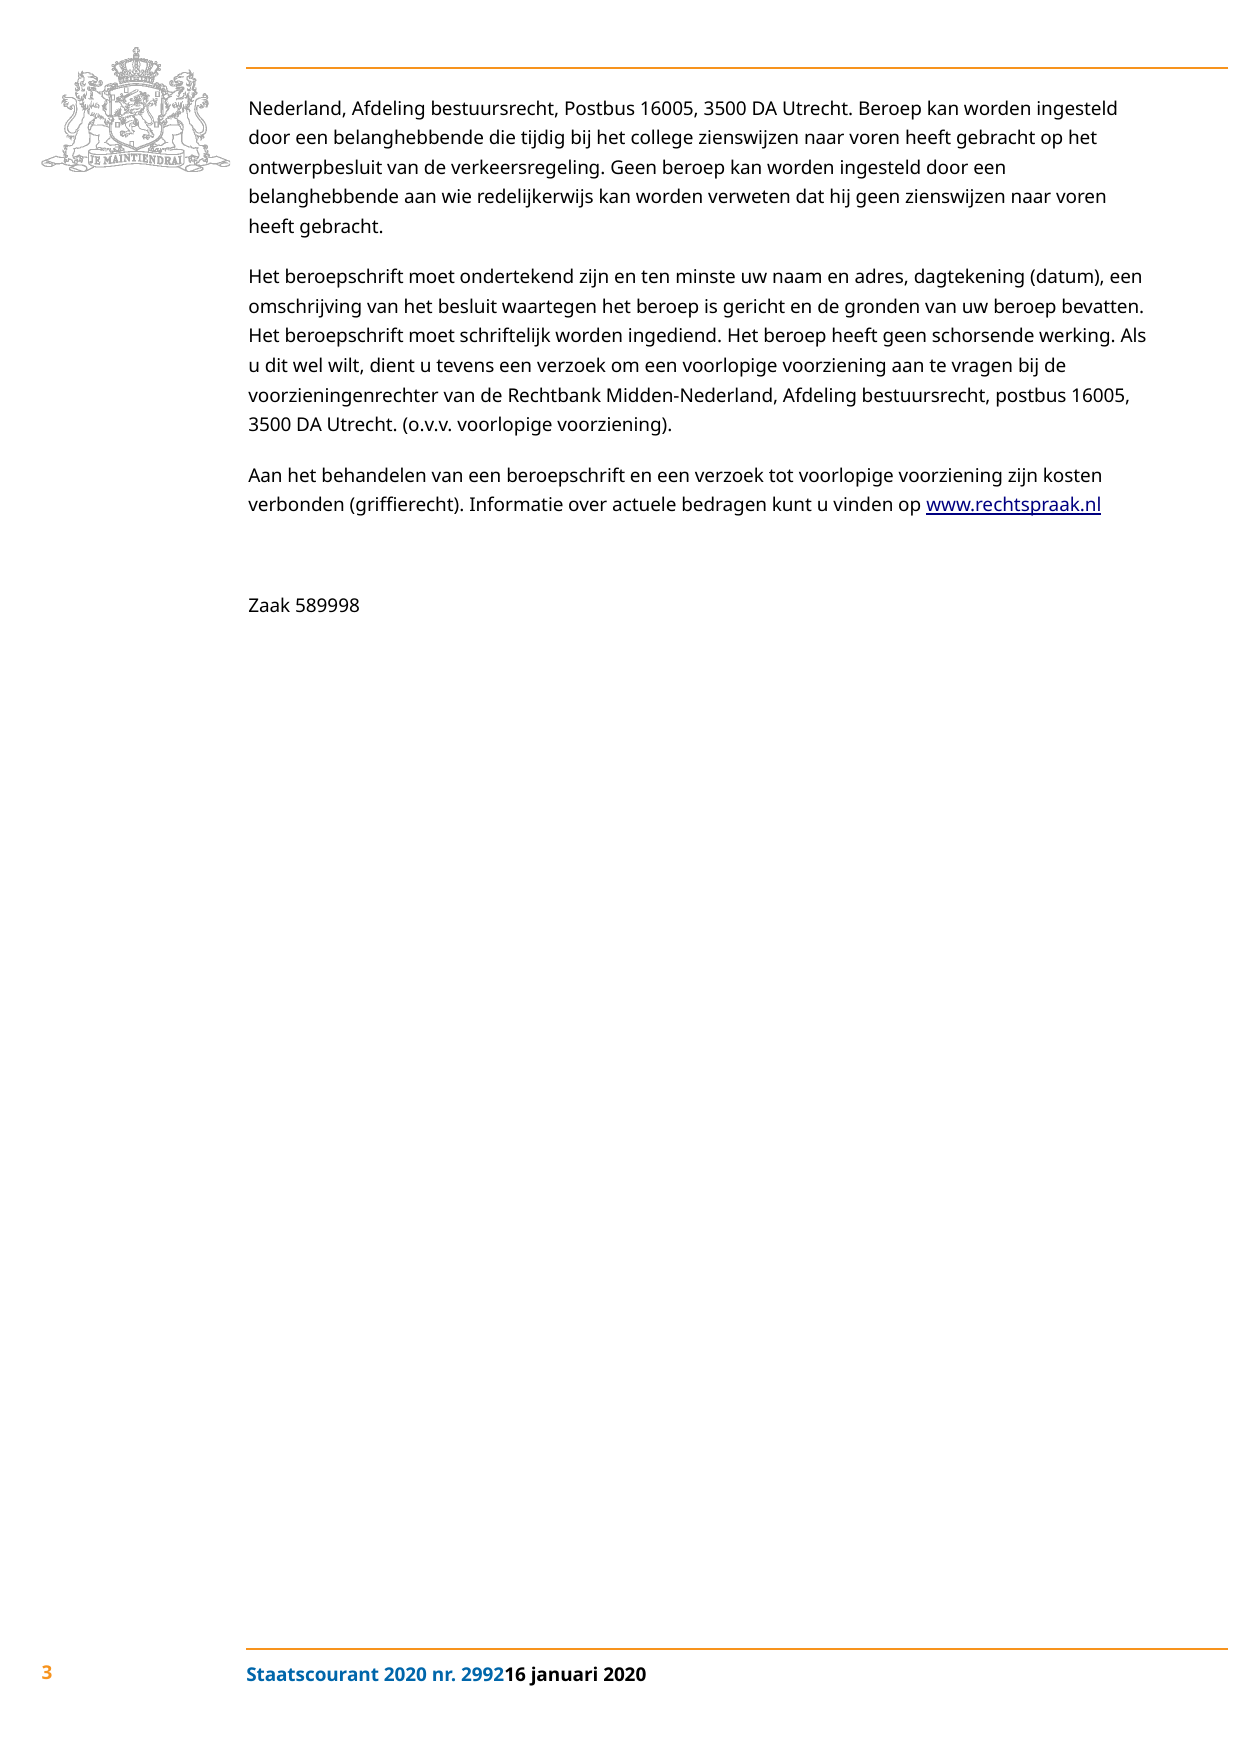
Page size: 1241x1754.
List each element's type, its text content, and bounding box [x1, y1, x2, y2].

text Zaak 589998 [248, 592, 1152, 618]
text Het beroepschrift moet ondertekend zijn en ten minste uw naam en adres, dagtekening (datum), een omschrijving van het besluit waartegen het beroep is gericht en de gronden van uw beroep bevatten. Het beroepschrift moet schriftelijk worden ingediend. Het beroep heeft geen schorsende werking. Als u dit wel wilt, dient u tevens een verzoek om een voorlopige voorziening aan te vragen bij de voorzieningenrechter van de Rechtbank Midden-Nederland, Afdeling bestuursrecht, postbus 16005, 3500 DA Utrecht. (o.v.v. voorlopige voorziening). [248, 263, 1152, 437]
text Nederland, Afdeling bestuursrecht, Postbus 16005, 3500 DA Utrecht. Beroep kan worden ingesteld door een belanghebbende die tijdig bij het college zienswijzen naar voren heeft gebracht op het ontwerpbesluit van de verkeersregeling. Geen beroep kan worden ingesteld door een belanghebbende aan wie redelijkerwijs kan worden verweten dat hij geen zienswijzen naar voren heeft gebracht. [248, 95, 1152, 239]
text Aan het behandelen van een beroepschrift en een verzoek tot voorlopige voorziening zijn kosten verbonden (griffierecht). Informatie over actuele bedragen kunt u vinden op www.rechtspraak.nl [248, 462, 1152, 517]
picture [41, 47, 231, 172]
